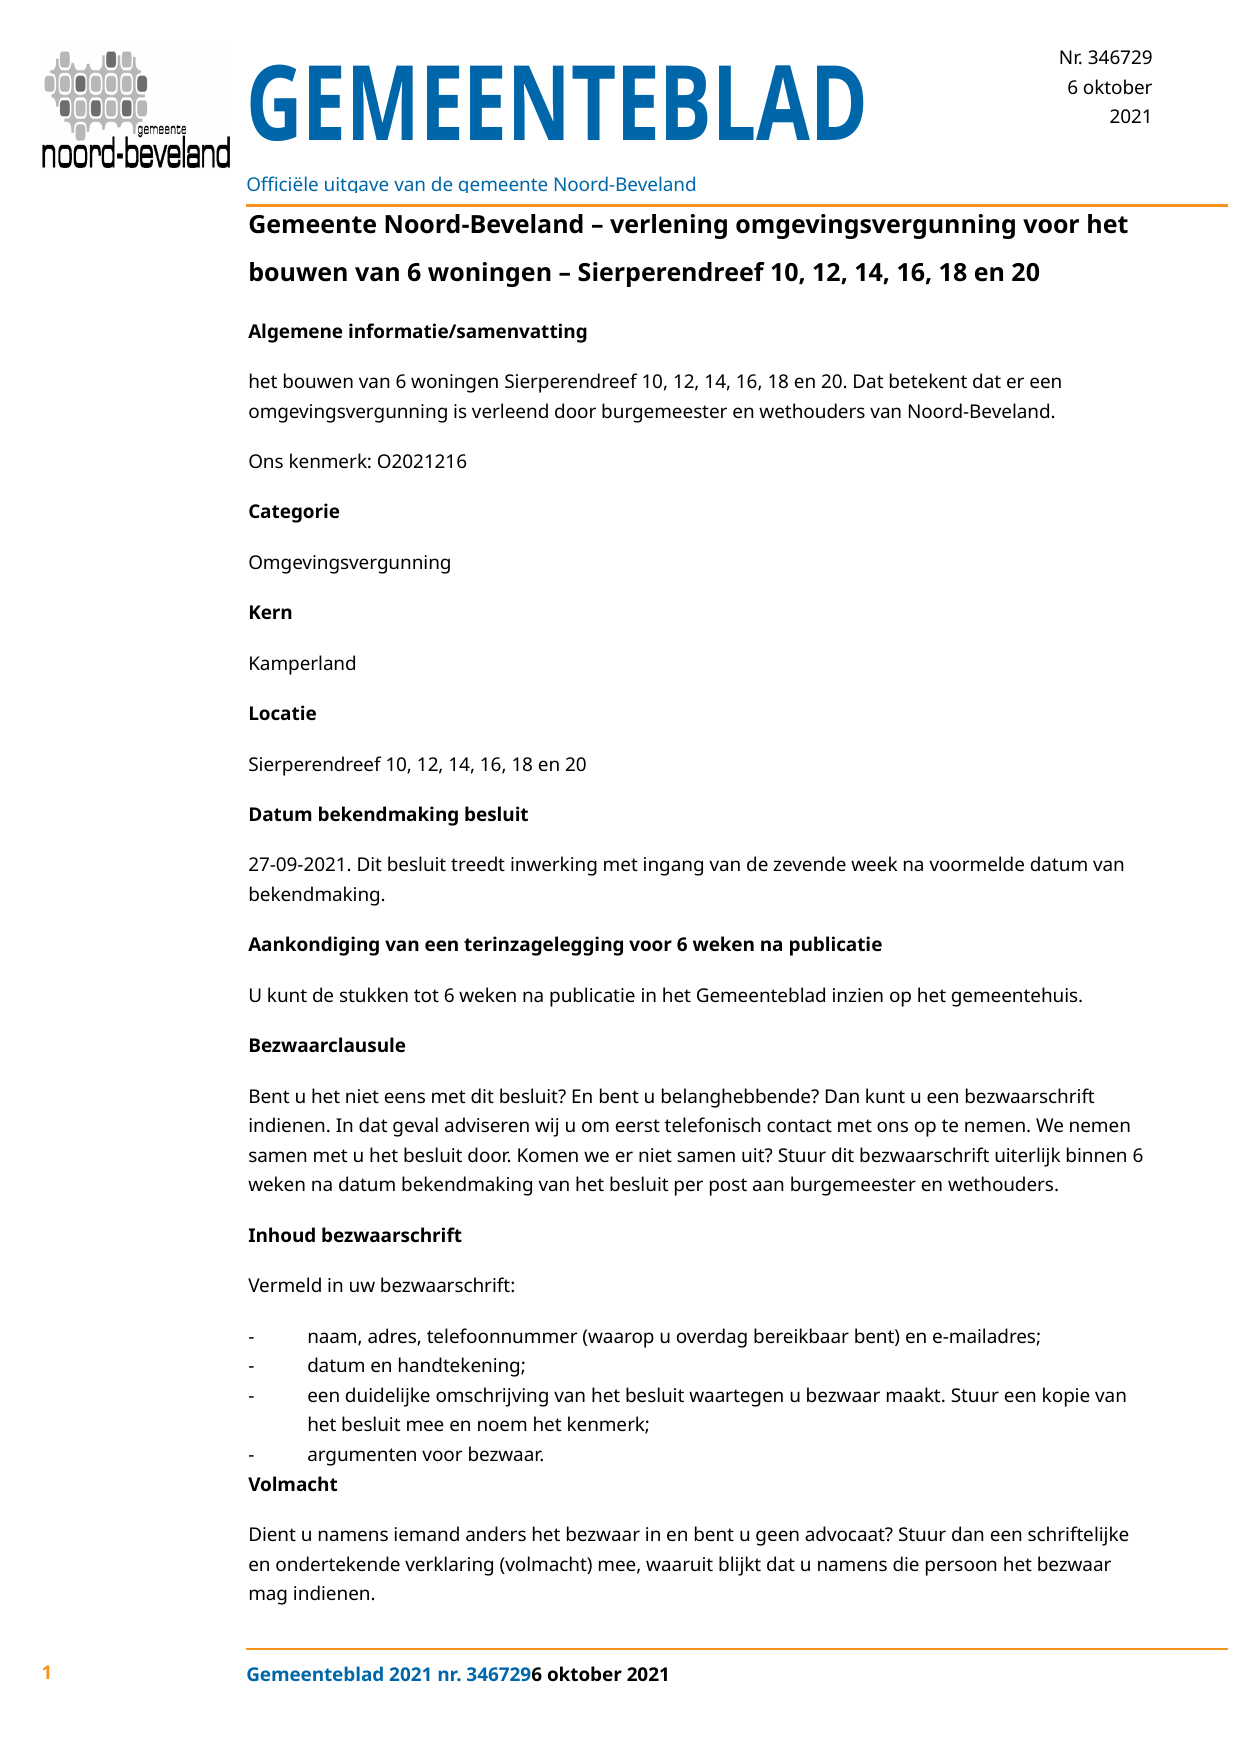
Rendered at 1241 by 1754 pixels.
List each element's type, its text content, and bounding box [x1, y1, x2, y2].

text Ons kenmerk: O2021216 [248, 448, 1152, 474]
text Datum bekendmaking besluit [248, 801, 1152, 827]
list argumenten voor bezwaar. [248, 1441, 1152, 1467]
text Dient u namens iemand anders het bezwaar in en bent u geen advocaat? Stuur dan een schriftelijke en ondertekende verklaring (volmacht) mee, waaruit blijkt dat u namens die persoon het bezwaar mag indienen. [248, 1521, 1152, 1606]
text Locatie [248, 700, 1152, 726]
list een duidelijke omschrijving van het besluit waartegen u bezwaar maakt. Stuur een kopie van het besluit mee en noem het kenmerk; [248, 1382, 1152, 1437]
text Vermeld in uw bezwaarschrift: [248, 1272, 1152, 1298]
text Inhoud bezwaarschrift [248, 1222, 1152, 1248]
text Sierperendreef 10, 12, 14, 16, 18 en 20 [248, 751, 1152, 777]
text 27-09-2021. Dit besluit treedt inwerking met ingang van de zevende week na voormelde datum van bekendmaking. [248, 852, 1152, 907]
text Gemeente Noord-Beveland – verlening omgevingsvergunning voor het bouwen van 6 woningen – Sierperendreef 10, 12, 14, 16, 18 en 20 [248, 207, 1152, 288]
text Volmacht [248, 1471, 1152, 1497]
text Algemene informatie/samenvatting [248, 318, 1152, 344]
text Omgevingsvergunning [248, 549, 1152, 575]
list datum en handtekening; [248, 1352, 1152, 1378]
text het bouwen van 6 woningen Sierperendreef 10, 12, 14, 16, 18 en 20. Dat betekent dat er een omgevingsvergunning is verleend door burgemeester en wethouders van Noord-Beveland. [248, 368, 1152, 424]
list naam, adres, telefoonnummer (waarop u overdag bereikbaar bent) en e-mailadres; [248, 1323, 1152, 1349]
text Kamperland [248, 650, 1152, 676]
text Aankondiging van een terinzagelegging voor 6 weken na publicatie [248, 932, 1152, 957]
text Bent u het niet eens met dit besluit? En bent u belanghebbende? Dan kunt u een bezwaarschrift indienen. In dat geval adviseren wij u om eerst telefonisch contact met ons op te nemen. We nemen samen met u het besluit door. Komen we er niet samen uit? Stuur dit bezwaarschrift uiterlijk binnen 6 weken na datum bekendmaking van het besluit per post aan burgemeester en wethouders. [248, 1083, 1152, 1197]
text Bezwaarclausule [248, 1032, 1152, 1058]
text Categorie [248, 499, 1152, 524]
text U kunt de stukken tot 6 weken na publicatie in het Gemeenteblad inzien op het gemeentehuis. [248, 982, 1152, 1008]
text Kern [248, 599, 1152, 625]
picture [41, 47, 231, 172]
